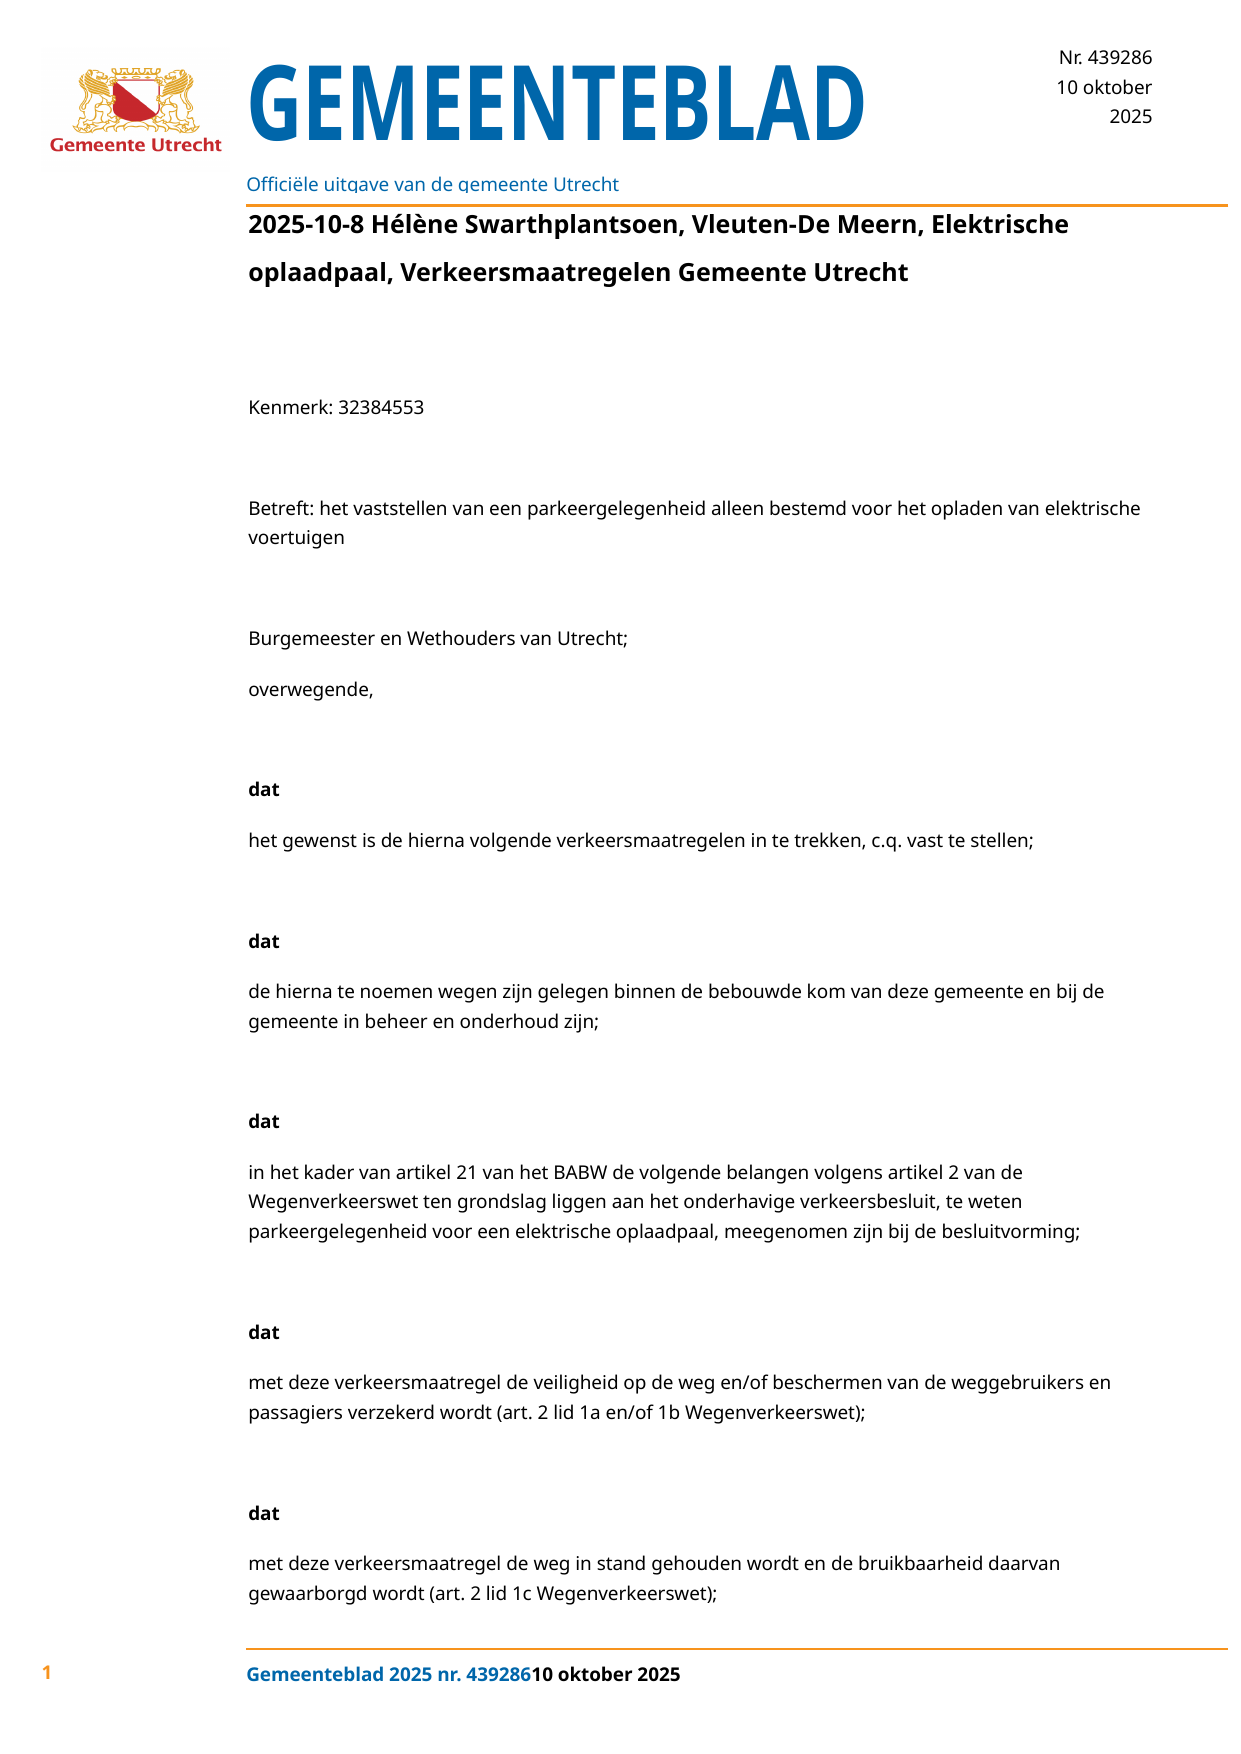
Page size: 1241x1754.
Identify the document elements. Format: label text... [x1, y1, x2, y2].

picture [41, 47, 231, 172]
text dat [248, 777, 1152, 802]
text dat [248, 1500, 1152, 1526]
text Burgemeester en Wethouders van Utrecht; [248, 625, 1152, 651]
text het gewenst is de hierna volgende verkeersmaatregelen in te trekken, c.q. vast te stellen; [248, 827, 1152, 853]
text met deze verkeersmaatregel de weg in stand gehouden wordt en de bruikbaarheid daarvan gewaarborgd wordt (art. 2 lid 1c Wegenverkeerswet); [248, 1550, 1152, 1606]
text 2025-10-8 Hélène Swarthplantsoen, Vleuten-De Meern, Elektrische oplaadpaal, Verkeersmaatregelen Gemeente Utrecht [248, 207, 1152, 288]
text met deze verkeersmaatregel de veiligheid op de weg en/of beschermen van de weggebruikers en passagiers verzekerd wordt (art. 2 lid 1a en/of 1b Wegenverkeerswet); [248, 1369, 1152, 1425]
text dat [248, 1109, 1152, 1134]
text in het kader van artikel 21 van het BABW de volgende belangen volgens artikel 2 van de Wegenverkeerswet ten grondslag liggen aan het onderhavige verkeersbesluit, te weten parkeergelegenheid voor een elektrische oplaadpaal, meegenomen zijn bij de besluitvorming; [248, 1159, 1152, 1244]
text overwegende, [248, 676, 1152, 701]
text dat [248, 1319, 1152, 1345]
text dat [248, 928, 1152, 953]
text Betreft: het vaststellen van een parkeergelegenheid alleen bestemd voor het opladen van elektrische voertuigen [248, 495, 1152, 550]
text Kenmerk: 32384553 [248, 394, 1152, 420]
text de hierna te noemen wegen zijn gelegen binnen de bebouwde kom van deze gemeente en bij de gemeente in beheer en onderhoud zijn; [248, 978, 1152, 1033]
